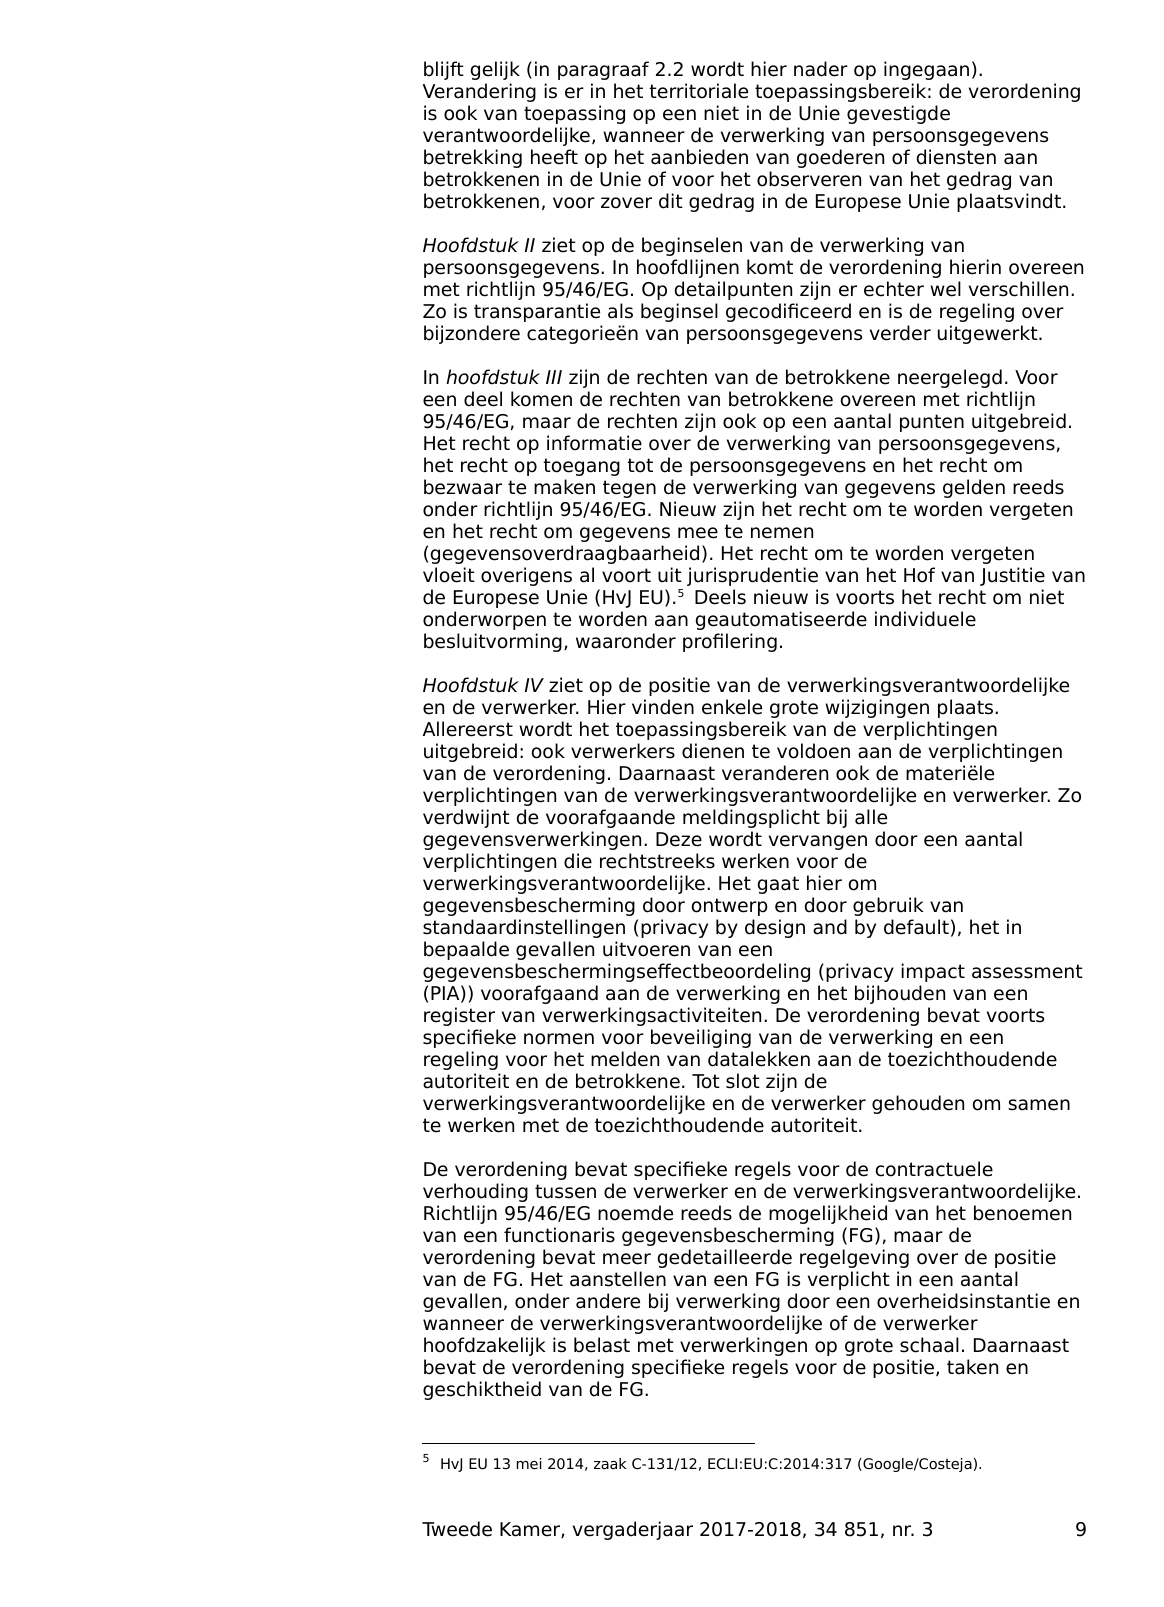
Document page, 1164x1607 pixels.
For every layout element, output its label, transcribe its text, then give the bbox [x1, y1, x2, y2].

text blijft gelijk (in paragraaf 2.2 wordt hier nader op ingegaan). Verandering is er in het territoriale toepassingsbereik: de verordening is ook van toepassing op een niet in de Unie gevestigde verantwoordelijke, wanneer de verwerking van persoonsgegevens betrekking heeft op het aanbieden van goederen of diensten aan betrokkenen in de Unie of voor het observeren van het gedrag van betrokkenen, voor zover dit gedrag in de Europese Unie plaatsvindt. [422, 59, 1087, 213]
text De verordening bevat specifieke regels voor de contractuele verhouding tussen de verwerker en de verwerkingsverantwoordelijke. Richtlijn 95/46/EG noemde reeds de mogelijkheid van het benoemen van een functionaris gegevensbescherming (FG), maar de verordening bevat meer gedetailleerde regelgeving over de positie van de FG. Het aanstellen van een FG is verplicht in een aantal gevallen, onder andere bij verwerking door een overheidsinstantie en wanneer de verwerkingsverantwoordelijke of de verwerker hoofdzakelijk is belast met verwerkingen op grote schaal. Daarnaast bevat de verordening specifieke regels voor de positie, taken en geschiktheid van de FG. [422, 1159, 1087, 1401]
text Hoofdstuk II ziet op de beginselen van de verwerking van persoonsgegevens. In hoofdlijnen komt de verordening hierin overeen met richtlijn 95/46/EG. Op detailpunten zijn er echter wel verschillen. Zo is transparantie als beginsel gecodificeerd en is de regeling over bijzondere categorieën van persoonsgegevens verder uitgewerkt. [422, 235, 1087, 345]
text In hoofdstuk III zijn de rechten van de betrokkene neergelegd. Voor een deel komen de rechten van betrokkene overeen met richtlijn 95/46/EG, maar de rechten zijn ook op een aantal punten uitgebreid. Het recht op informatie over de verwerking van persoonsgegevens, het recht op toegang tot de persoonsgegevens en het recht om bezwaar te maken tegen de verwerking van gegevens gelden reeds onder richtlijn 95/46/EG. Nieuw zijn het recht om te worden vergeten en het recht om gegevens mee te nemen (gegevensoverdraagbaarheid). Het recht om te worden vergeten vloeit overigens al voort uit jurisprudentie van het Hof van Justitie van de Europese Unie (HvJ EU). Deels nieuw is voorts het recht om niet onderworpen te worden aan geautomatiseerde individuele besluitvorming, waaronder profilering. [422, 367, 1087, 653]
text Hoofdstuk IV ziet op de positie van de verwerkingsverantwoordelijke en de verwerker. Hier vinden enkele grote wijzigingen plaats. Allereerst wordt het toepassingsbereik van de verplichtingen uitgebreid: ook verwerkers dienen te voldoen aan de verplichtingen van de verordening. Daarnaast veranderen ook de materiële verplichtingen van de verwerkingsverantwoordelijke en verwerker. Zo verdwijnt de voorafgaande meldingsplicht bij alle gegevensverwerkingen. Deze wordt vervangen door een aantal verplichtingen die rechtstreeks werken voor de verwerkingsverantwoordelijke. Het gaat hier om gegevensbescherming door ontwerp en door gebruik van standaardinstellingen (privacy by design and by default), het in bepaalde gevallen uitvoeren van een gegevensbeschermingseffectbeoordeling (privacy impact assessment (PIA)) voorafgaand aan de verwerking en het bijhouden van een register van verwerkingsactiviteiten. De verordening bevat voorts specifieke normen voor beveiliging van de verwerking en een regeling voor het melden van datalekken aan de toezichthoudende autoriteit en de betrokkene. Tot slot zijn de verwerkingsverantwoordelijke en de verwerker gehouden om samen te werken met de toezichthoudende autoriteit. [422, 675, 1087, 1137]
text HvJ EU 13 mei 2014, zaak C-131/12, ECLI:EU:C:2014:317 (Google/Costeja). [422, 1452, 1087, 1474]
